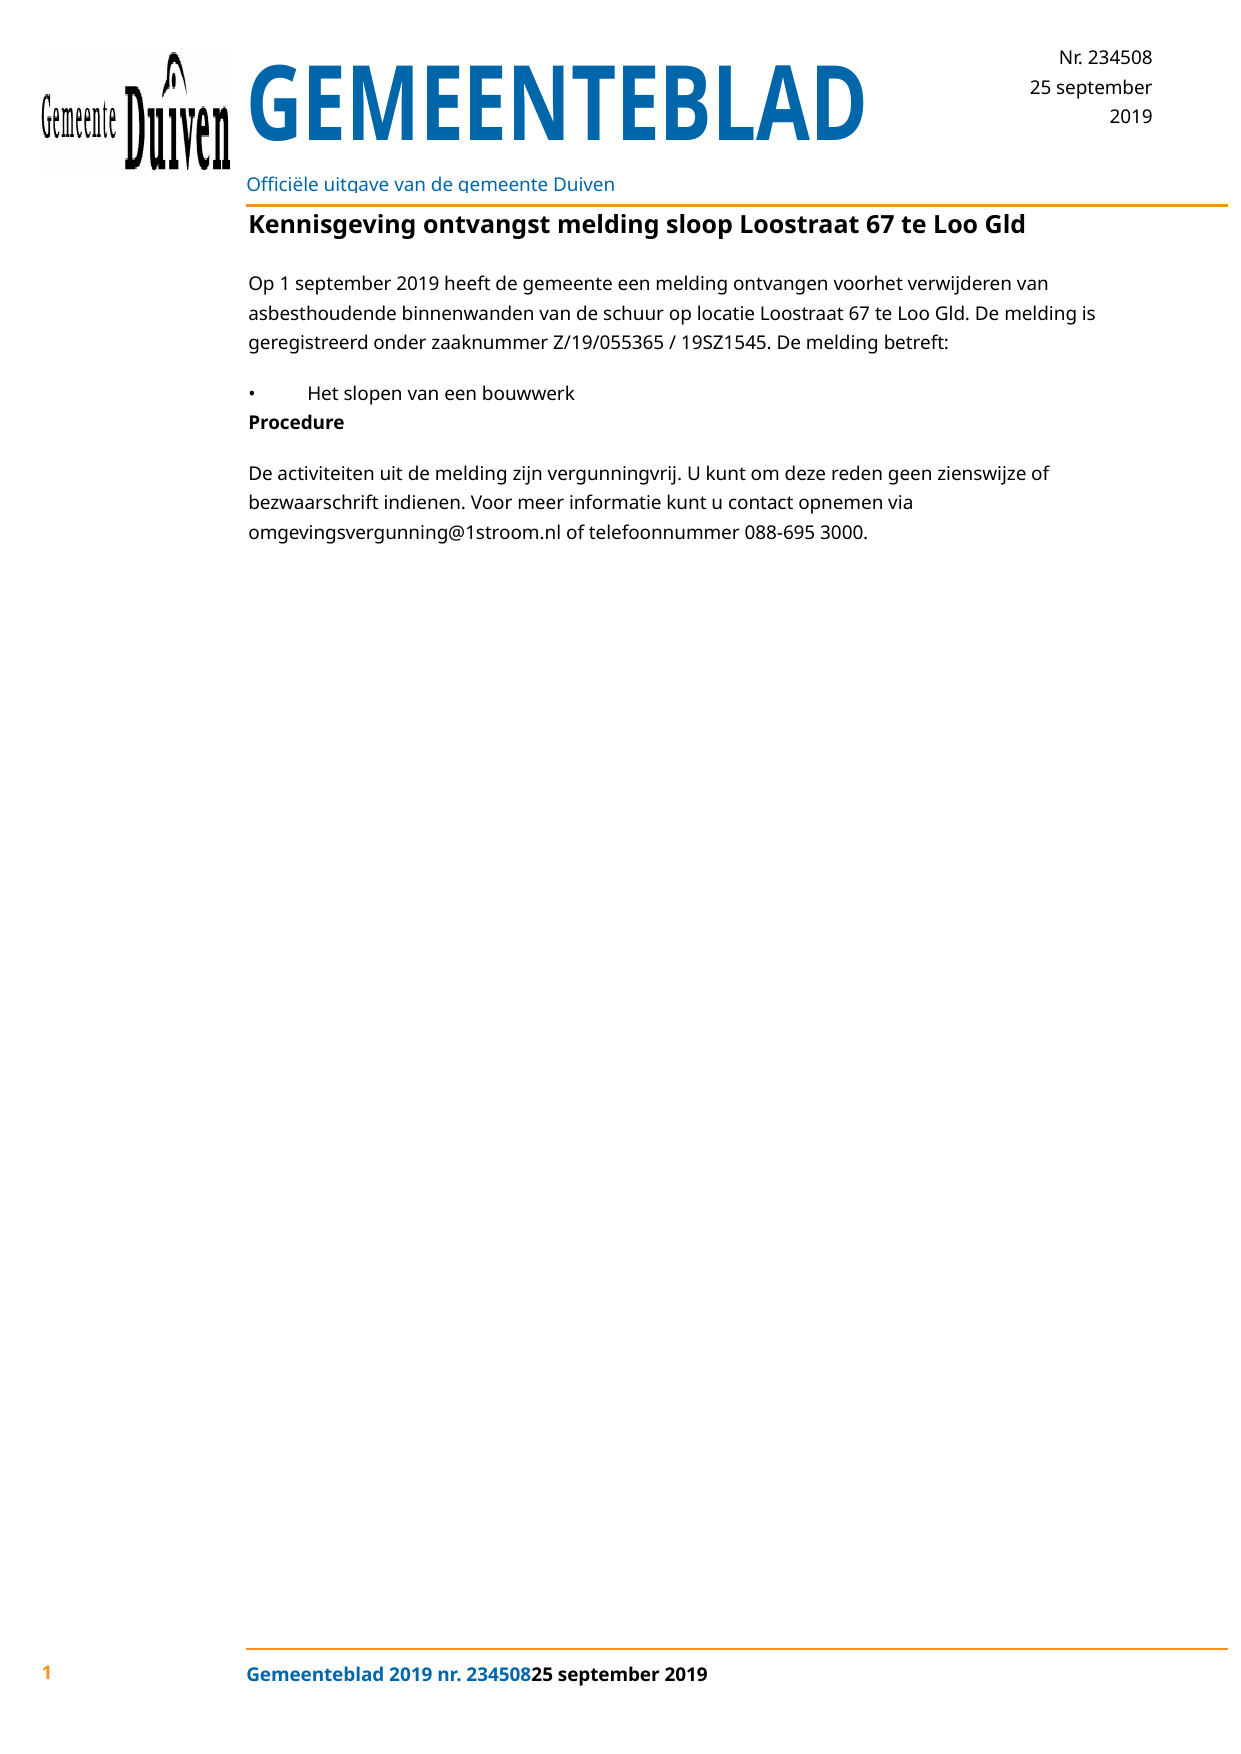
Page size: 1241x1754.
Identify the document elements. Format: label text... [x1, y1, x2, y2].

text De activiteiten uit de melding zijn vergunningvrij. U kunt om deze reden geen zienswijze of bezwaarschrift indienen. Voor meer informatie kunt u contact opnemen via omgevingsvergunning@1stroom.nl of telefoonnummer 088-695 3000. [248, 460, 1152, 545]
text Procedure [248, 409, 1152, 435]
text Kennisgeving ontvangst melding sloop Loostraat 67 te Loo Gld [248, 207, 1152, 241]
list Het slopen van een bouwwerk [248, 380, 1152, 406]
text Op 1 september 2019 heeft de gemeente een melding ontvangen voorhet verwijderen van asbesthoudende binnenwanden van de schuur op locatie Loostraat 67 te Loo Gld. De melding is geregistreerd onder zaaknummer Z/19/055365 / 19SZ1545. De melding betreft: [248, 270, 1152, 355]
picture [41, 47, 231, 172]
